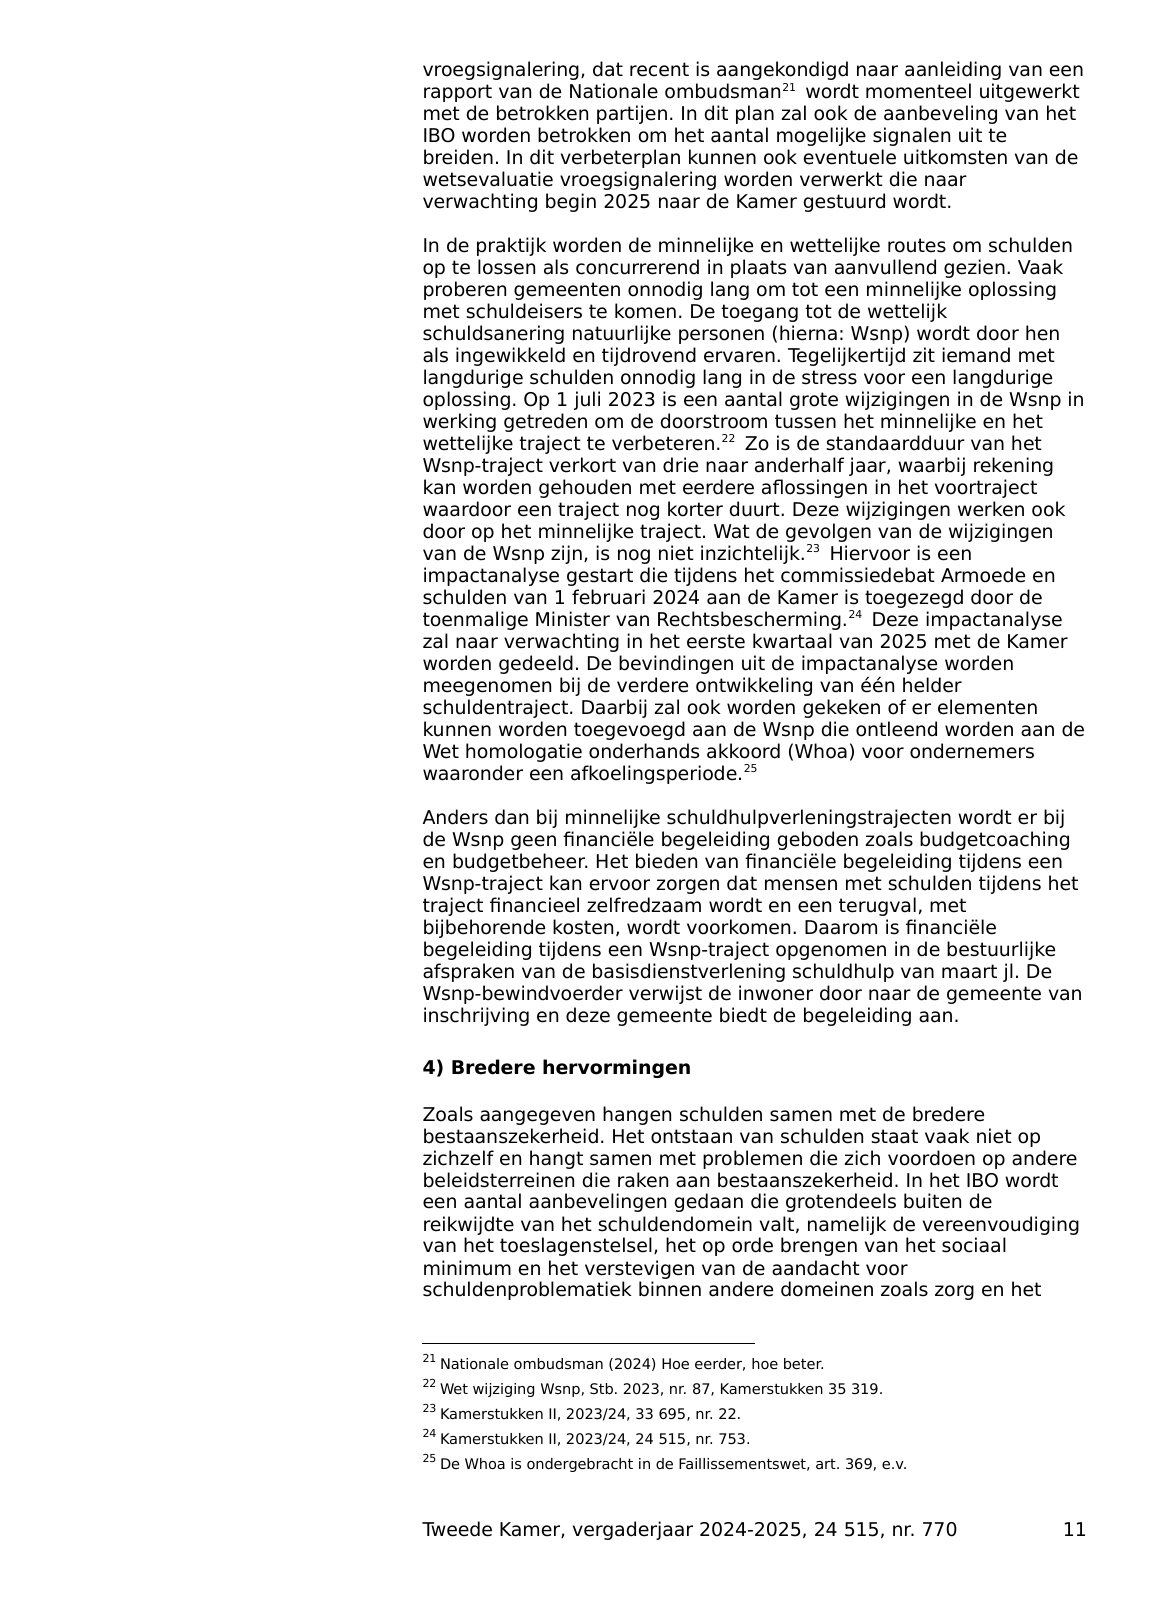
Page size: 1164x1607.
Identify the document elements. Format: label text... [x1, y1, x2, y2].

text De Whoa is ondergebracht in de Faillissementswet, art. 369, e.v. [422, 1452, 1087, 1474]
text In de praktijk worden de minnelijke en wettelijke routes om schulden op te lossen als concurrerend in plaats van aanvullend gezien. Vaak proberen gemeenten onnodig lang om tot een minnelijke oplossing met schuldeisers te komen. De toegang tot de wettelijk schuldsanering natuurlijke personen (hierna: Wsnp) wordt door hen als ingewikkeld en tijdrovend ervaren. Tegelijkertijd zit iemand met langdurige schulden onnodig lang in de stress voor een langdurige oplossing. Op 1 juli 2023 is een aantal grote wijzigingen in de Wsnp in werking getreden om de doorstroom tussen het minnelijke en het wettelijke traject te verbeteren. Zo is de standaardduur van het Wsnp-traject verkort van drie naar anderhalf jaar, waarbij rekening kan worden gehouden met eerdere aflossingen in het voortraject waardoor een traject nog korter duurt. Deze wijzigingen werken ook door op het minnelijke traject. Wat de gevolgen van de wijzigingen van de Wsnp zijn, is nog niet inzichtelijk. Hiervoor is een impactanalyse gestart die tijdens het commissiedebat Armoede en schulden van 1 februari 2024 aan de Kamer is toegezegd door de toenmalige Minister van Rechtsbescherming. Deze impactanalyse zal naar verwachting in het eerste kwartaal van 2025 met de Kamer worden gedeeld. De bevindingen uit de impactanalyse worden meegenomen bij de verdere ontwikkeling van één helder schuldentraject. Daarbij zal ook worden gekeken of er elementen kunnen worden toegevoegd aan de Wsnp die ontleend worden aan de Wet homologatie onderhands akkoord (Whoa) voor ondernemers waaronder een afkoelingsperiode. [422, 235, 1087, 784]
text Anders dan bij minnelijke schuldhulpverleningstrajecten wordt er bij de Wsnp geen financiële begeleiding geboden zoals budgetcoaching en budgetbeheer. Het bieden van financiële begeleiding tijdens een Wsnp-traject kan ervoor zorgen dat mensen met schulden tijdens het traject financieel zelfredzaam wordt en een terugval, met bijbehorende kosten, wordt voorkomen. Daarom is financiële begeleiding tijdens een Wsnp-traject opgenomen in de bestuurlijke afspraken van de basisdienstverlening schuldhulp van maart jl. De Wsnp-bewindvoerder verwijst de inwoner door naar de gemeente van inschrijving en deze gemeente biedt de begeleiding aan. [422, 807, 1087, 1027]
text vroegsignalering, dat recent is aangekondigd naar aanleiding van een rapport van de Nationale ombudsman wordt momenteel uitgewerkt met de betrokken partijen. In dit plan zal ook de aanbeveling van het IBO worden betrokken om het aantal mogelijke signalen uit te breiden. In dit verbeterplan kunnen ook eventuele uitkomsten van de wetsevaluatie vroegsignalering worden verwerkt die naar verwachting begin 2025 naar de Kamer gestuurd wordt. [422, 59, 1087, 213]
text Nationale ombudsman (2024) Hoe eerder, hoe beter. [422, 1352, 1087, 1374]
text Zoals aangegeven hangen schulden samen met de bredere bestaanszekerheid. Het ontstaan van schulden staat vaak niet op zichzelf en hangt samen met problemen die zich voordoen op andere beleidsterreinen die raken aan bestaanszekerheid. In het IBO wordt een aantal aanbevelingen gedaan die grotendeels buiten de reikwijdte van het schuldendomein valt, namelijk de vereenvoudiging van het toeslagenstelsel, het op orde brengen van het sociaal minimum en het verstevigen van de aandacht voor schuldenproblematiek binnen andere domeinen zoals zorg en het [422, 1103, 1087, 1301]
text Kamerstukken II, 2023/24, 24 515, nr. 753. [422, 1427, 1087, 1449]
text Wet wijziging Wsnp, Stb. 2023, nr. 87, Kamerstukken 35 319. [422, 1377, 1087, 1399]
text Kamerstukken II, 2023/24, 33 695, nr. 22. [422, 1402, 1087, 1424]
subtitle 4) Bredere hervormingen [422, 1057, 1087, 1078]
